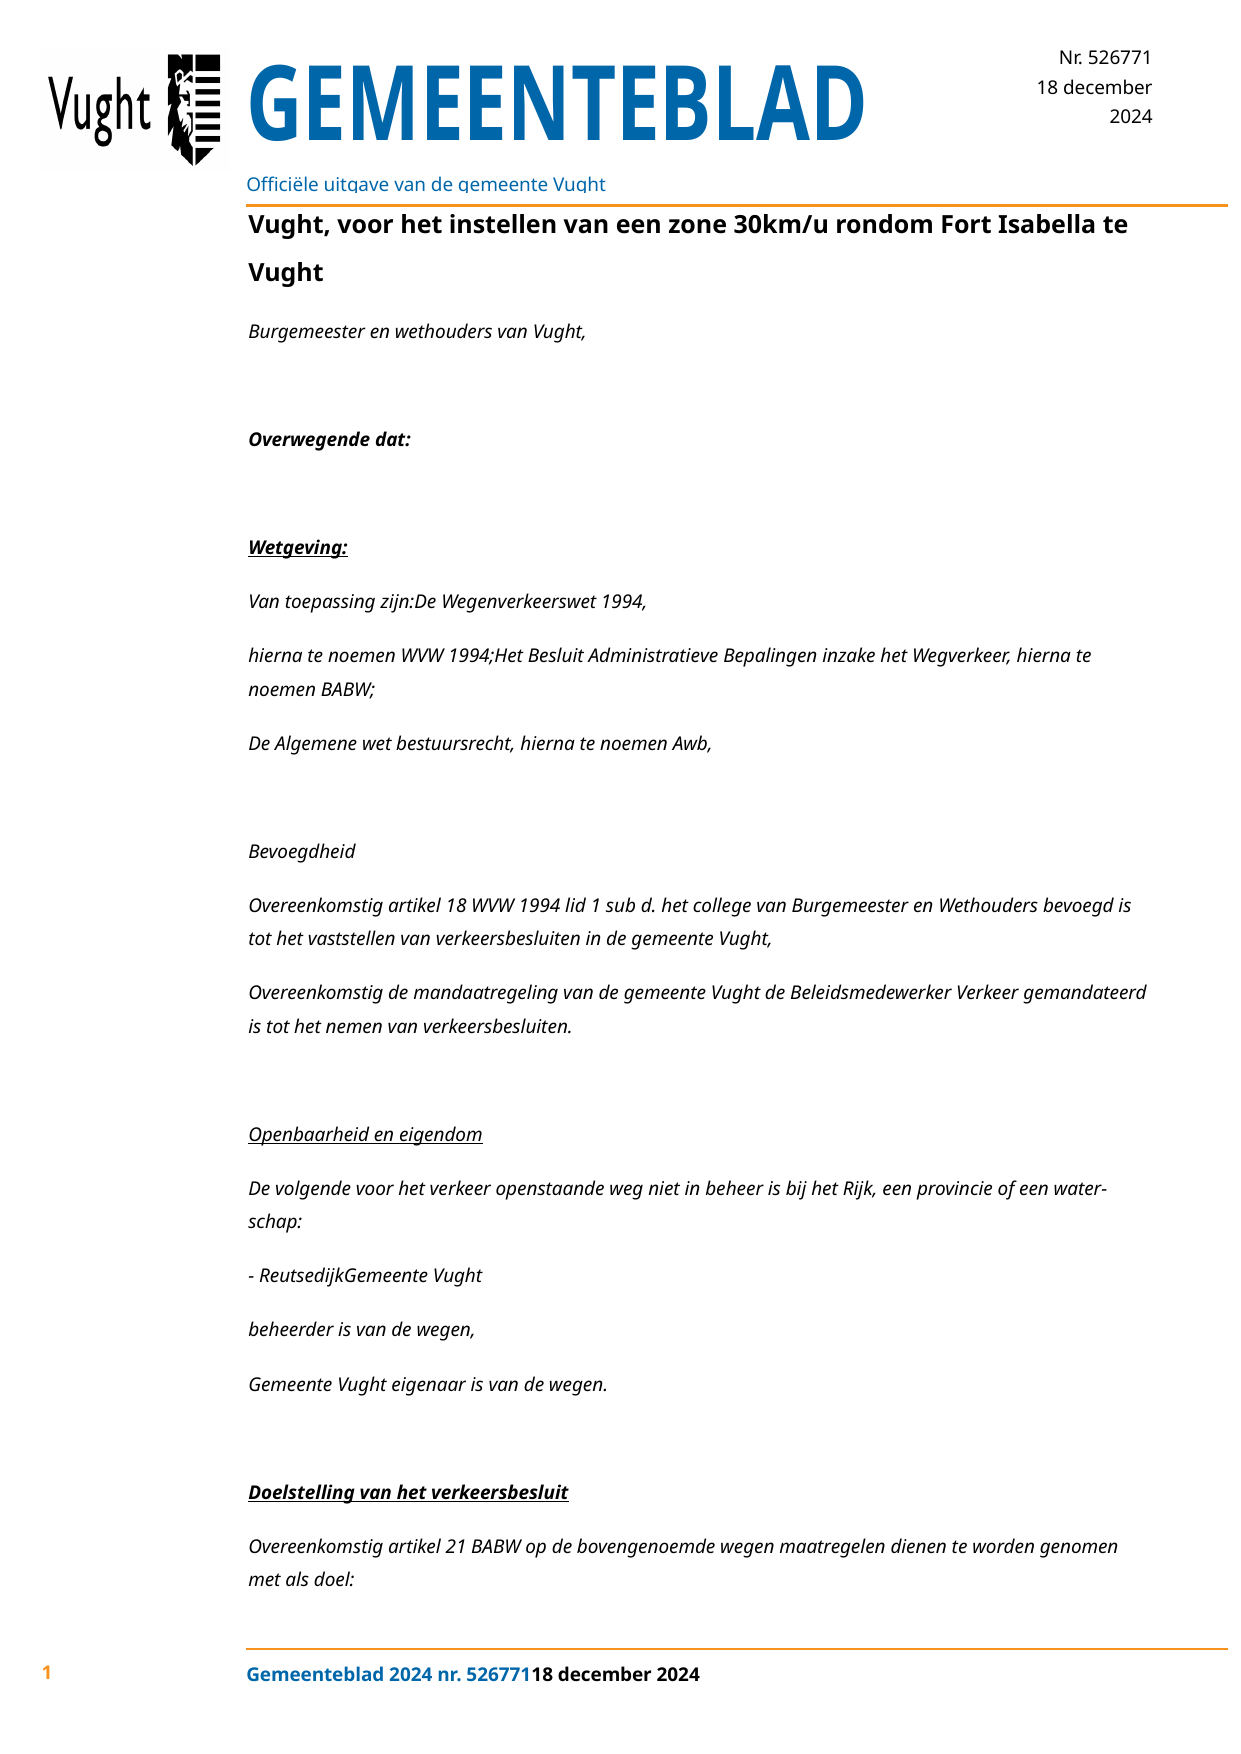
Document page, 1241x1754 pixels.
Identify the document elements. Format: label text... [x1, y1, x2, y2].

text - ReutsedijkGemeente Vught [248, 1263, 1152, 1288]
text Doelstelling van het verkeersbesluit [248, 1479, 1152, 1504]
text Openbaarheid en eigendom [248, 1121, 1152, 1147]
text Overeenkomstig artikel 18 WVW 1994 lid 1 sub d. het college van Burgemeester en Wethouders bevoegd is tot het vaststel­len van ver­keersbe­sluiten in de gemeente Vught, [248, 892, 1152, 951]
text Vught, voor het instellen van een zone 30km/u rondom Fort Isabella te Vught [248, 207, 1152, 288]
text Wetgeving: [248, 534, 1152, 560]
text Gemeente Vught eigenaar is van de wegen. [248, 1371, 1152, 1396]
text Overeenkomstig artikel 21 BABW op de bovengenoemde wegen maatregelen dienen te worden genomen met als doel: [248, 1533, 1152, 1592]
text De Algemene wet bestuursrecht, hierna te noemen Awb, [248, 730, 1152, 756]
text hierna te noemen WVW 1994;Het Besluit Administratie­ve Bepa­lingen inzake het Weg­ver­keer, hierna te noemen BABW; [248, 642, 1152, 701]
text Burgemeester en wethouders van Vught, [248, 318, 1152, 344]
text Overwegende dat: [248, 426, 1152, 452]
text Bevoegdheid [248, 838, 1152, 864]
text Van toepassing zijn:De Wegenverkeerswet 1994, [248, 588, 1152, 614]
text De volgende voor het verkeer open­staande weg niet in be­heer is bij het Rijk, een provin­cie of een water­schap: [248, 1175, 1152, 1234]
text beheerder is van de wegen, [248, 1317, 1152, 1342]
text Overeenkomstig de mandaatregeling van de gemeente Vught de Beleidsmedewerker Verkeer gemandateerd is tot het nemen van verkeersbesluiten. [248, 979, 1152, 1039]
picture [41, 47, 231, 172]
